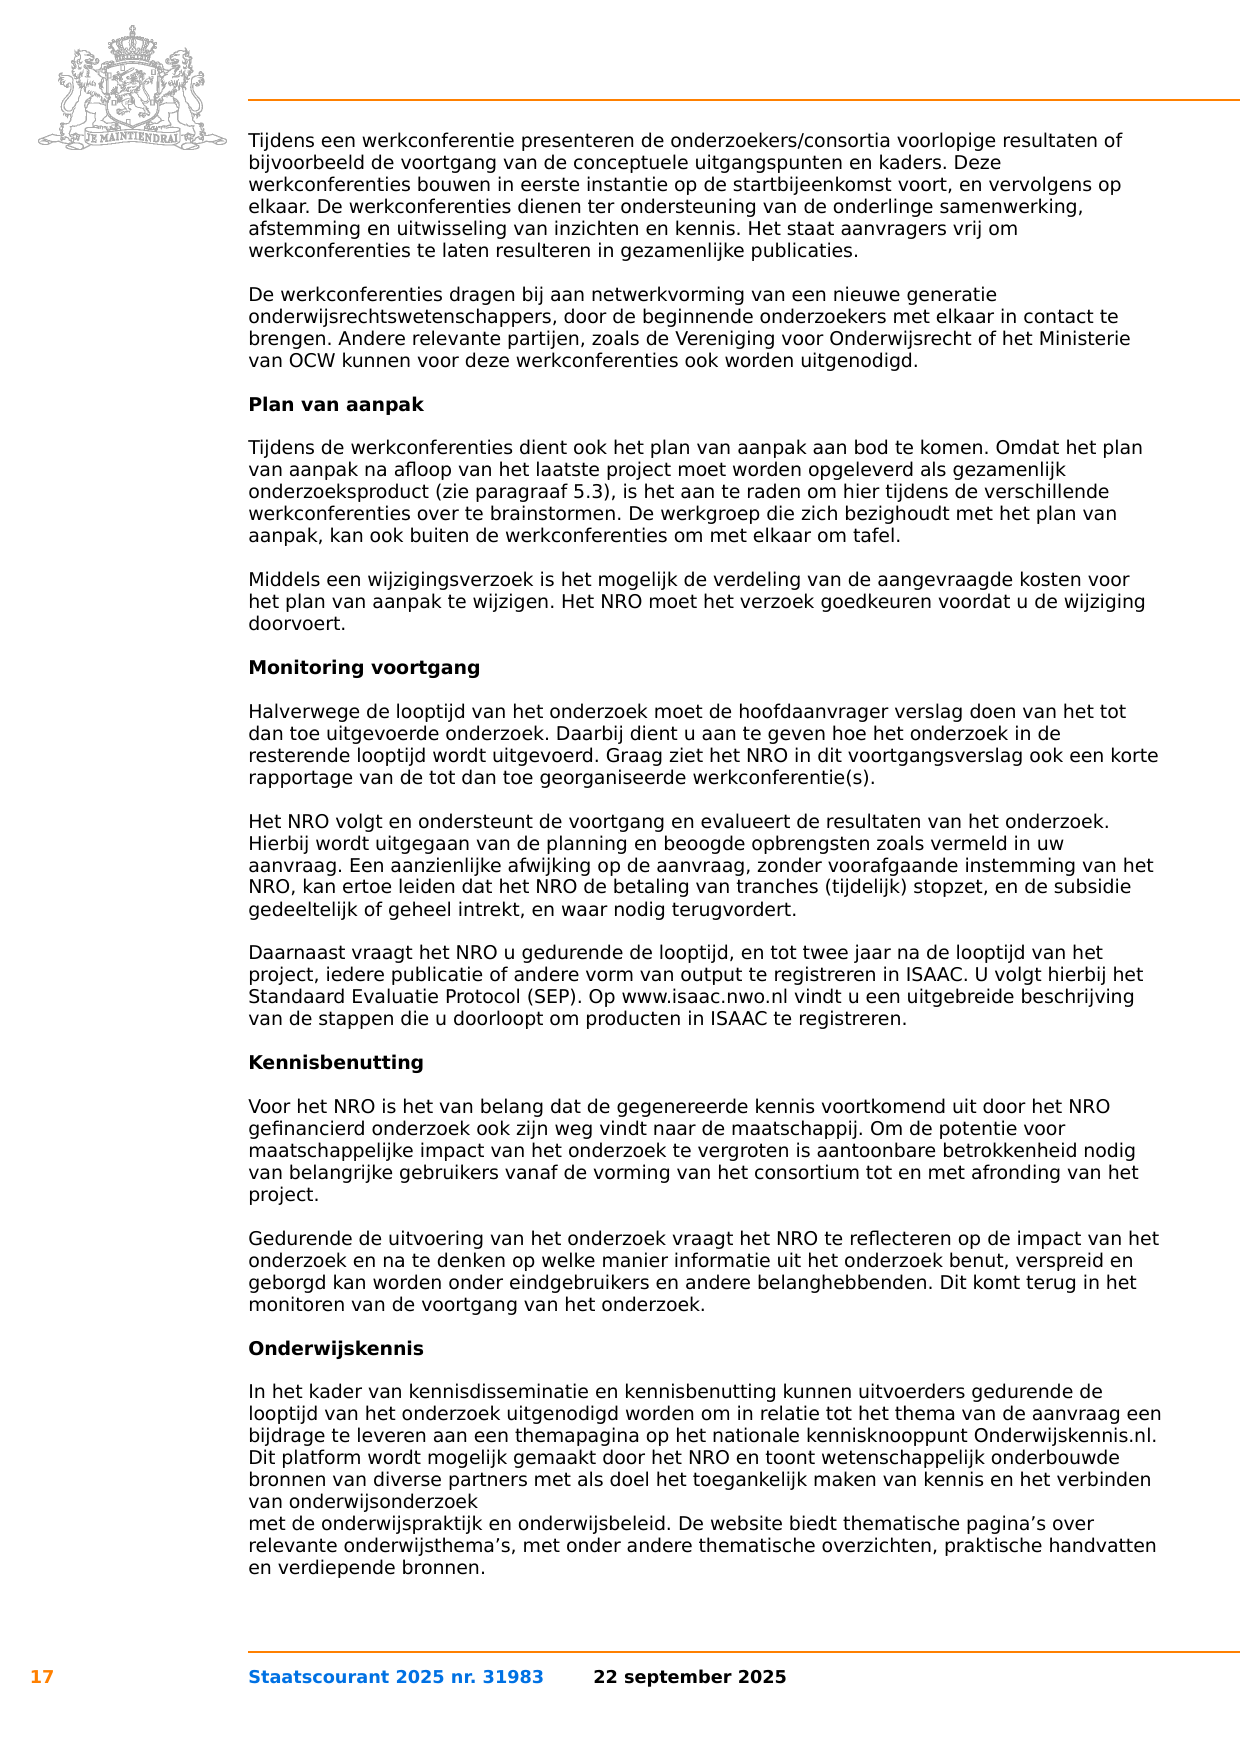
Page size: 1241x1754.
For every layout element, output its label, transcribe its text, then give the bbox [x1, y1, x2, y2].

text Tijdens een werkconferentie presenteren de onderzoekers/consortia voorlopige resultaten of bijvoorbeeld de voortgang van de conceptuele uitgangspunten en kaders. Deze werkconferenties bouwen in eerste instantie op de startbijeenkomst voort, en vervolgens op elkaar. De werkconferenties dienen ter ondersteuning van de onderlinge samenwerking, afstemming en uitwisseling van inzichten en kennis. Het staat aanvragers vrij om werkconferenties te laten resulteren in gezamenlijke publicaties. [248, 130, 1163, 262]
text Voor het NRO is het van belang dat de gegenereerde kennis voortkomend uit door het NRO gefinancierd onderzoek ook zijn weg vindt naar de maatschappij. Om de potentie voor maatschappelijke impact van het onderzoek te vergroten is aantoonbare betrokkenheid nodig van belangrijke gebruikers vanaf de vorming van het consortium tot en met afronding van het project. [248, 1096, 1163, 1206]
text Middels een wijzigingsverzoek is het mogelijk de verdeling van de aangevraagde kosten voor het plan van aanpak te wijzigen. Het NRO moet het verzoek goedkeuren voordat u de wijziging doorvoert. [248, 569, 1163, 635]
text Het NRO volgt en ondersteunt de voortgang en evalueert de resultaten van het onderzoek. Hierbij wordt uitgegaan van de planning en beoogde opbrengsten zoals vermeld in uw aanvraag. Een aanzienlijke afwijking op de aanvraag, zonder voorafgaande instemming van het NRO, kan ertoe leiden dat het NRO de betaling van tranches (tijdelijk) stopzet, en de subsidie gedeeltelijk of geheel intrekt, en waar nodig terugvordert. [248, 811, 1163, 920]
text met de onderwijspraktijk en onderwijsbeleid. De website biedt thematische pagina’s over relevante onderwijsthema’s, met onder andere thematische overzichten, praktische handvatten en verdiepende bronnen. [248, 1513, 1163, 1579]
subtitle Onderwijskennis [248, 1337, 1163, 1359]
subtitle Kennisbenutting [248, 1052, 1163, 1074]
text Halverwege de looptijd van het onderzoek moet de hoofdaanvrager verslag doen van het tot dan toe uitgevoerde onderzoek. Daarbij dient u aan te geven hoe het onderzoek in de resterende looptijd wordt uitgevoerd. Graag ziet het NRO in dit voortgangsverslag ook een korte rapportage van de tot dan toe georganiseerde werkconferentie(s). [248, 701, 1163, 789]
text Tijdens de werkconferenties dient ook het plan van aanpak aan bod te komen. Omdat het plan van aanpak na afloop van het laatste project moet worden opgeleverd als gezamenlijk onderzoeksproduct (zie paragraaf 5.3), is het aan te raden om hier tijdens de verschillende werkconferenties over te brainstormen. De werkgroep die zich bezighoudt met het plan van aanpak, kan ook buiten de werkconferenties om met elkaar om tafel. [248, 437, 1163, 547]
text Gedurende de uitvoering van het onderzoek vraagt het NRO te reflecteren op de impact van het onderzoek en na te denken op welke manier informatie uit het onderzoek benut, verspreid en geborgd kan worden onder eindgebruikers en andere belanghebbenden. Dit komt terug in het monitoren van de voortgang van het onderzoek. [248, 1228, 1163, 1316]
text In het kader van kennisdisseminatie en kennisbenutting kunnen uitvoerders gedurende de looptijd van het onderzoek uitgenodigd worden om in relatie tot het thema van de aanvraag een bijdrage te leveren aan een themapagina op het nationale kennisknooppunt Onderwijskennis.nl. Dit platform wordt mogelijk gemaakt door het NRO en toont wetenschappelijk onderbouwde bronnen van diverse partners met als doel het toegankelijk maken van kennis en het verbinden van onderwijsonderzoek [248, 1381, 1163, 1513]
text De werkconferenties dragen bij aan netwerkvorming van een nieuwe generatie onderwijsrechtswetenschappers, door de beginnende onderzoekers met elkaar in contact te brengen. Andere relevante partijen, zoals de Vereniging voor Onderwijsrecht of het Ministerie van OCW kunnen voor deze werkconferenties ook worden uitgenodigd. [248, 284, 1163, 372]
picture [38, 25, 227, 150]
subtitle Monitoring voortgang [248, 657, 1163, 679]
subtitle Plan van aanpak [248, 393, 1163, 415]
text Daarnaast vraagt het NRO u gedurende de looptijd, en tot twee jaar na de looptijd van het project, iedere publicatie of andere vorm van output te registreren in ISAAC. U volgt hierbij het Standaard Evaluatie Protocol (SEP). Op www.isaac.nwo.nl vindt u een uitgebreide beschrijving van de stappen die u doorloopt om producten in ISAAC te registreren. [248, 942, 1163, 1030]
